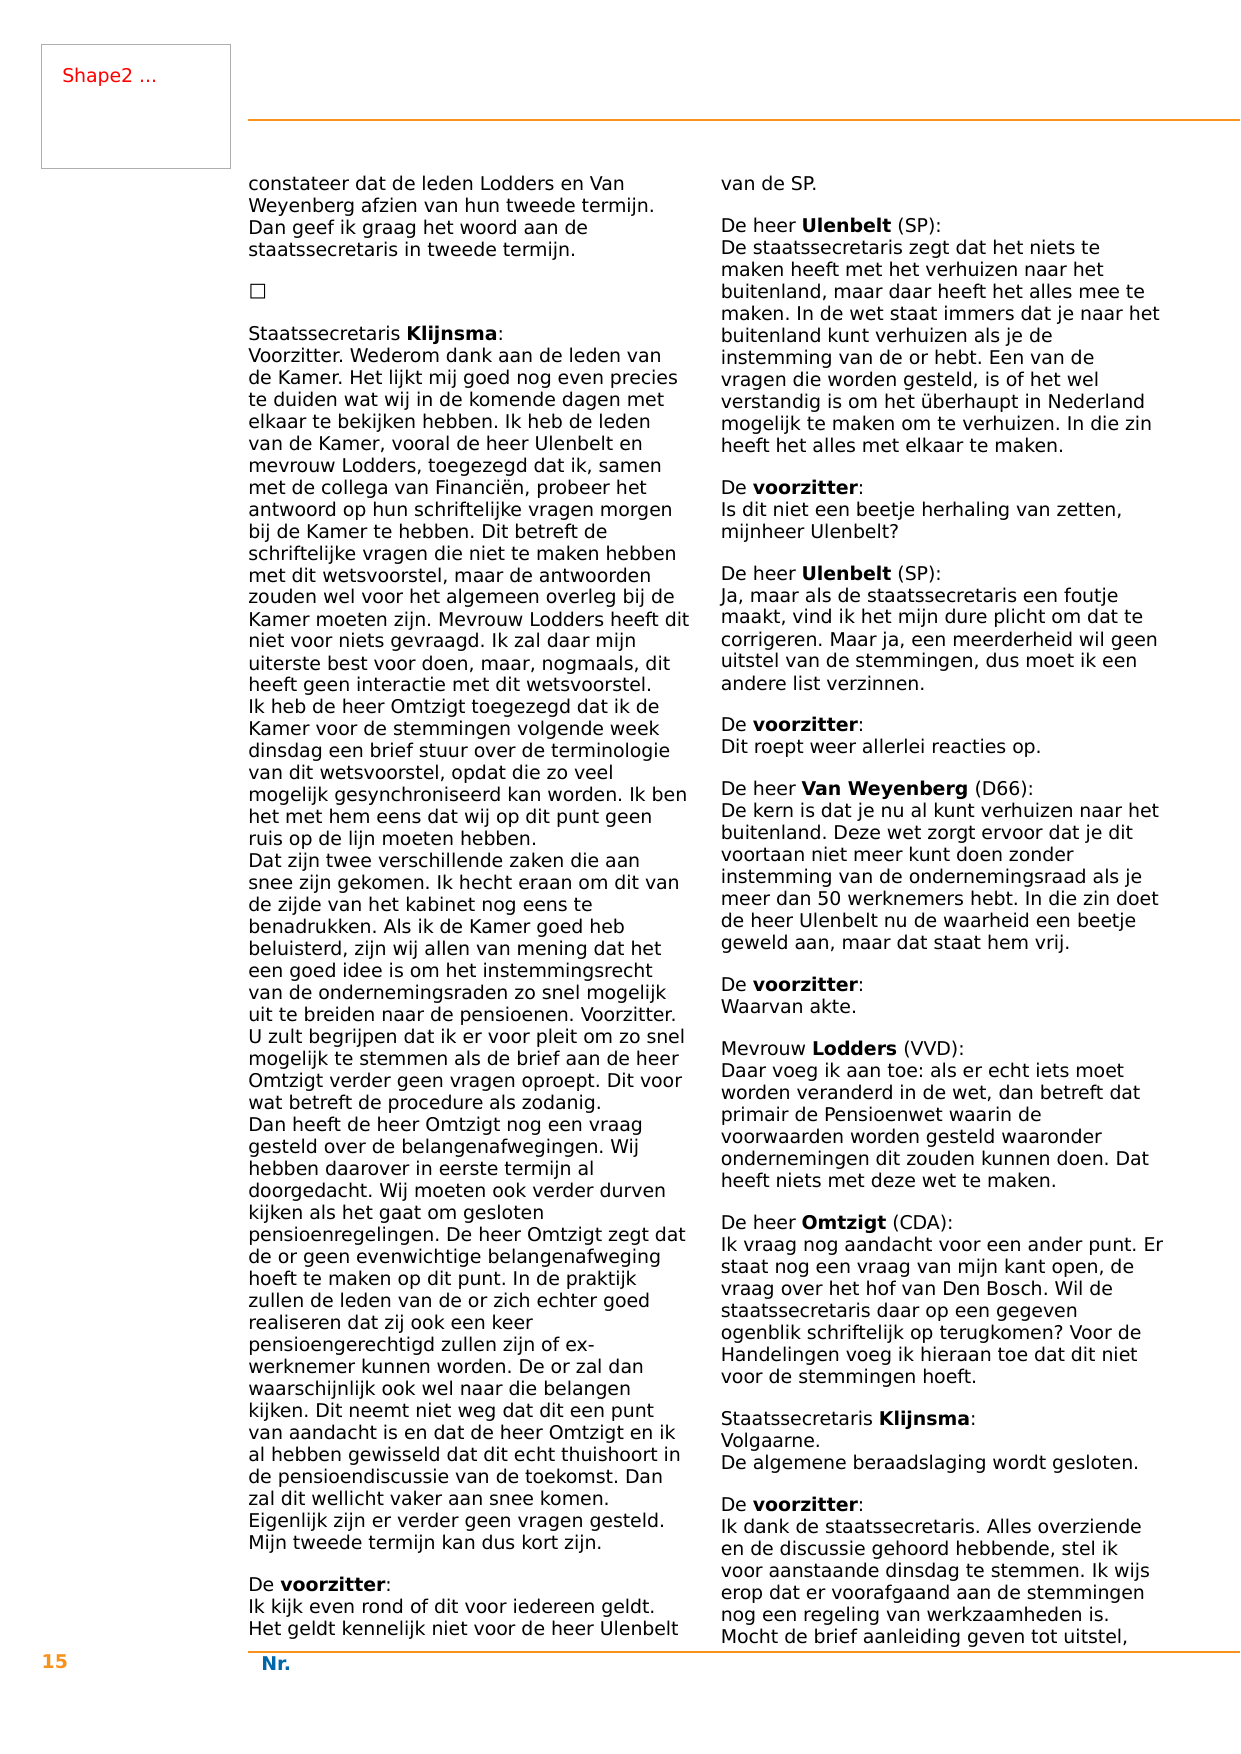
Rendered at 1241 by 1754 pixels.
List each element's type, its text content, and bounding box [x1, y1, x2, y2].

text Ik dank de staatssecretaris. Alles overziende en de discussie gehoord hebbende, stel ik voor aanstaande dinsdag te stemmen. Ik wijs erop dat er voorafgaand aan de stemmingen nog een regeling van werkzaamheden is. Mocht de brief aanleiding geven tot uitstel, [721, 1516, 1163, 1648]
text De heer Omtzigt (CDA): [721, 1212, 1163, 1234]
text constateer dat de leden Lodders en Van Weyenberg afzien van hun tweede termijn. Dan geef ik graag het woord aan de staatssecretaris in tweede termijn. [248, 173, 691, 261]
text De staatssecretaris zegt dat het niets te maken heeft met het verhuizen naar het buitenland, maar daar heeft het alles mee te maken. In de wet staat immers dat je naar het buitenland kunt verhuizen als je de instemming van de or hebt. Een van de vragen die worden gesteld, is of het wel verstandig is om het überhaupt in Nederland mogelijk te maken om te verhuizen. In die zin heeft het alles met elkaar te maken. [721, 237, 1163, 457]
text Dit roept weer allerlei reacties op. [721, 736, 1163, 758]
text Waarvan akte. [721, 996, 1163, 1018]
text De kern is dat je nu al kunt verhuizen naar het buitenland. Deze wet zorgt ervoor dat je dit voortaan niet meer kunt doen zonder instemming van de ondernemingsraad als je meer dan 50 werknemers hebt. In die zin doet de heer Ulenbelt nu de waarheid een beetje geweld aan, maar dat staat hem vrij. [721, 800, 1163, 954]
text Voorzitter. Wederom dank aan de leden van de Kamer. Het lijkt mij goed nog even precies te duiden wat wij in de komende dagen met elkaar te bekijken hebben. Ik heb de leden van de Kamer, vooral de heer Ulenbelt en mevrouw Lodders, toegezegd dat ik, samen met de collega van Financiën, probeer het antwoord op hun schriftelijke vragen morgen bij de Kamer te hebben. Dit betreft de schriftelijke vragen die niet te maken hebben met dit wetsvoorstel, maar de antwoorden zouden wel voor het algemeen overleg bij de Kamer moeten zijn. Mevrouw Lodders heeft dit niet voor niets gevraagd. Ik zal daar mijn uiterste best voor doen, maar, nogmaals, dit heeft geen interactie met dit wetsvoorstel. [248, 345, 691, 696]
text De voorzitter: [721, 714, 1163, 736]
text van de SP. [721, 173, 1163, 195]
text Mevrouw Lodders (VVD): [721, 1038, 1163, 1060]
text Volgaarne. [721, 1430, 1163, 1452]
text Dan heeft de heer Omtzigt nog een vraag gesteld over de belangenafwegingen. Wij hebben daarover in eerste termijn al doorgedacht. Wij moeten ook verder durven kijken als het gaat om gesloten pensioenregelingen. De heer Omtzigt zegt dat de or geen evenwichtige belangenafweging hoeft te maken op dit punt. In de praktijk zullen de leden van de or zich echter goed realiseren dat zij ook een keer pensioengerechtigd zullen zijn of ex-werknemer kunnen worden. De or zal dan waarschijnlijk ook wel naar die belangen kijken. Dit neemt niet weg dat dit een punt van aandacht is en dat de heer Omtzigt en ik al hebben gewisseld dat dit echt thuishoort in de pensioendiscussie van de toekomst. Dan zal dit wellicht vaker aan snee komen. [248, 1114, 691, 1509]
text Ik kijk even rond of dit voor iedereen geldt. Het geldt kennelijk niet voor de heer Ulenbelt [248, 1596, 691, 1639]
text De heer Ulenbelt (SP): [721, 562, 1163, 584]
text De algemene beraadslaging wordt gesloten. [721, 1452, 1163, 1474]
text Ja, maar als de staatssecretaris een foutje maakt, vind ik het mijn dure plicht om dat te corrigeren. Maar ja, een meerderheid wil geen uitstel van de stemmingen, dus moet ik een andere list verzinnen. [721, 584, 1163, 694]
text Is dit niet een beetje herhaling van zetten, mijnheer Ulenbelt? [721, 498, 1163, 542]
text Ik heb de heer Omtzigt toegezegd dat ik de Kamer voor de stemmingen volgende week dinsdag een brief stuur over de terminologie van dit wetsvoorstel, opdat die zo veel mogelijk gesynchroniseerd kan worden. Ik ben het met hem eens dat wij op dit punt geen ruis op de lijn moeten hebben. [248, 696, 691, 850]
text Dat zijn twee verschillende zaken die aan snee zijn gekomen. Ik hecht eraan om dit van de zijde van het kabinet nog eens te benadrukken. Als ik de Kamer goed heb beluisterd, zijn wij allen van mening dat het een goed idee is om het instemmingsrecht van de ondernemingsraden zo snel mogelijk uit te breiden naar de pensioenen. Voorzitter. U zult begrijpen dat ik er voor pleit om zo snel mogelijk te stemmen als de brief aan de heer Omtzigt verder geen vragen oproept. Dit voor wat betreft de procedure als zodanig. [248, 850, 691, 1114]
text Ik vraag nog aandacht voor een ander punt. Er staat nog een vraag van mijn kant open, de vraag over het hof van Den Bosch. Wil de staatssecretaris daar op een gegeven ogenblik schriftelijk op terugkomen? Voor de Handelingen voeg ik hieraan toe dat dit niet voor de stemmingen hoeft. [721, 1234, 1163, 1388]
text Staatssecretaris Klijnsma: [248, 323, 691, 345]
text ⬜ [248, 281, 691, 303]
text De heer Ulenbelt (SP): [721, 215, 1163, 237]
text De voorzitter: [248, 1573, 691, 1596]
text Daar voeg ik aan toe: als er echt iets moet worden veranderd in de wet, dan betreft dat primair de Pensioenwet waarin de voorwaarden worden gesteld waaronder ondernemingen dit zouden kunnen doen. Dat heeft niets met deze wet te maken. [721, 1060, 1163, 1192]
text De voorzitter: [721, 477, 1163, 498]
text De heer Van Weyenberg (D66): [721, 778, 1163, 800]
text Staatssecretaris Klijnsma: [721, 1408, 1163, 1430]
text Eigenlijk zijn er verder geen vragen gesteld. Mijn tweede termijn kan dus kort zijn. [248, 1509, 691, 1553]
text De voorzitter: [721, 974, 1163, 996]
text De voorzitter: [721, 1494, 1163, 1516]
